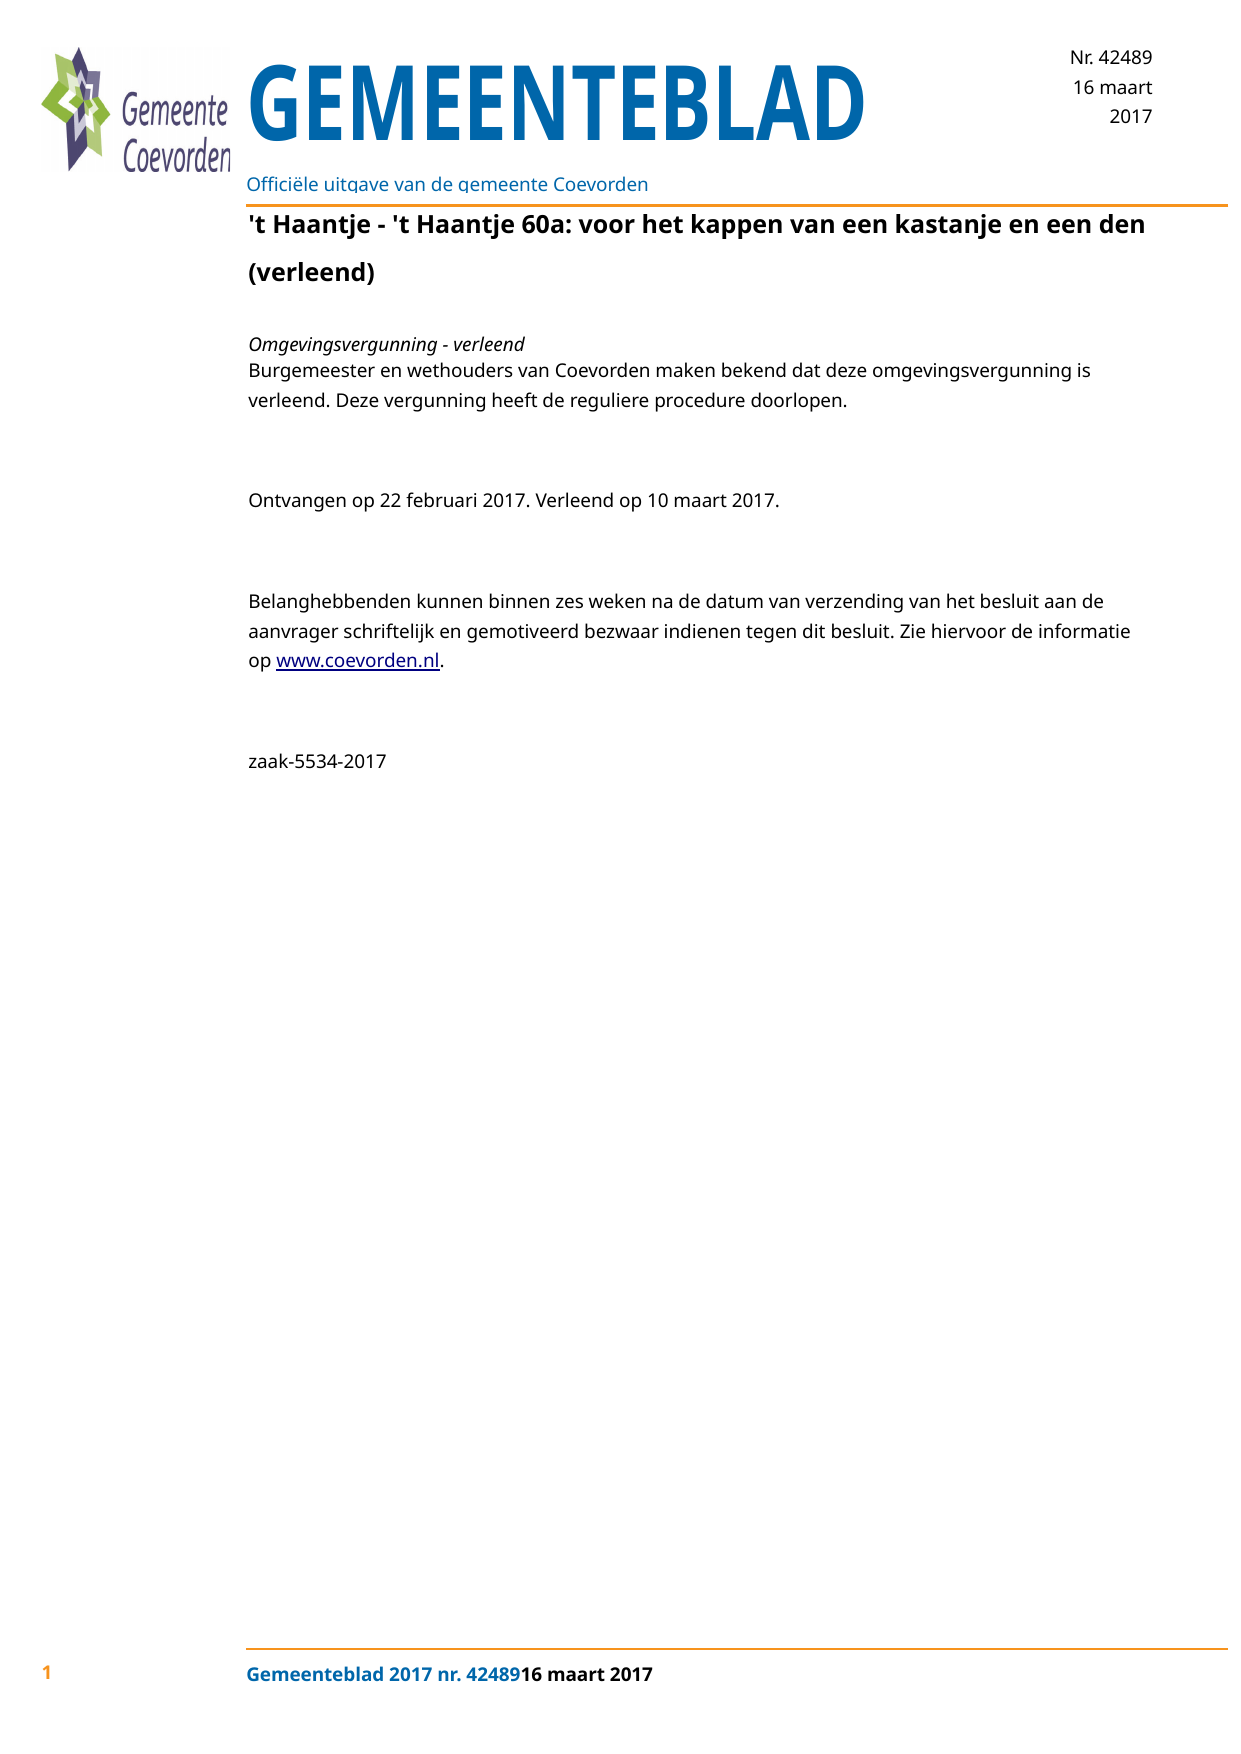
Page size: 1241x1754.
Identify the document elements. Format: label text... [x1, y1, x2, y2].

text Belanghebbenden kunnen binnen zes weken na de datum van verzending van het besluit aan de aanvrager schriftelijk en gemotiveerd bezwaar indienen tegen dit besluit. Zie hiervoor de informatie op www.coevorden.nl. [248, 588, 1152, 673]
text Ontvangen op 22 februari 2017. Verleend op 10 maart 2017. [248, 488, 1152, 513]
text Burgemeester en wethouders van Coevorden maken bekend dat deze omgevingsvergunning is verleend. Deze vergunning heeft de reguliere procedure doorlopen. [248, 357, 1152, 412]
text Omgevingsvergunning - verleend [248, 331, 1152, 357]
picture [41, 47, 231, 172]
text 't Haantje - 't Haantje 60a: voor het kappen van een kastanje en een den (verleend) [248, 207, 1152, 288]
text zaak-5534-2017 [248, 748, 1152, 774]
